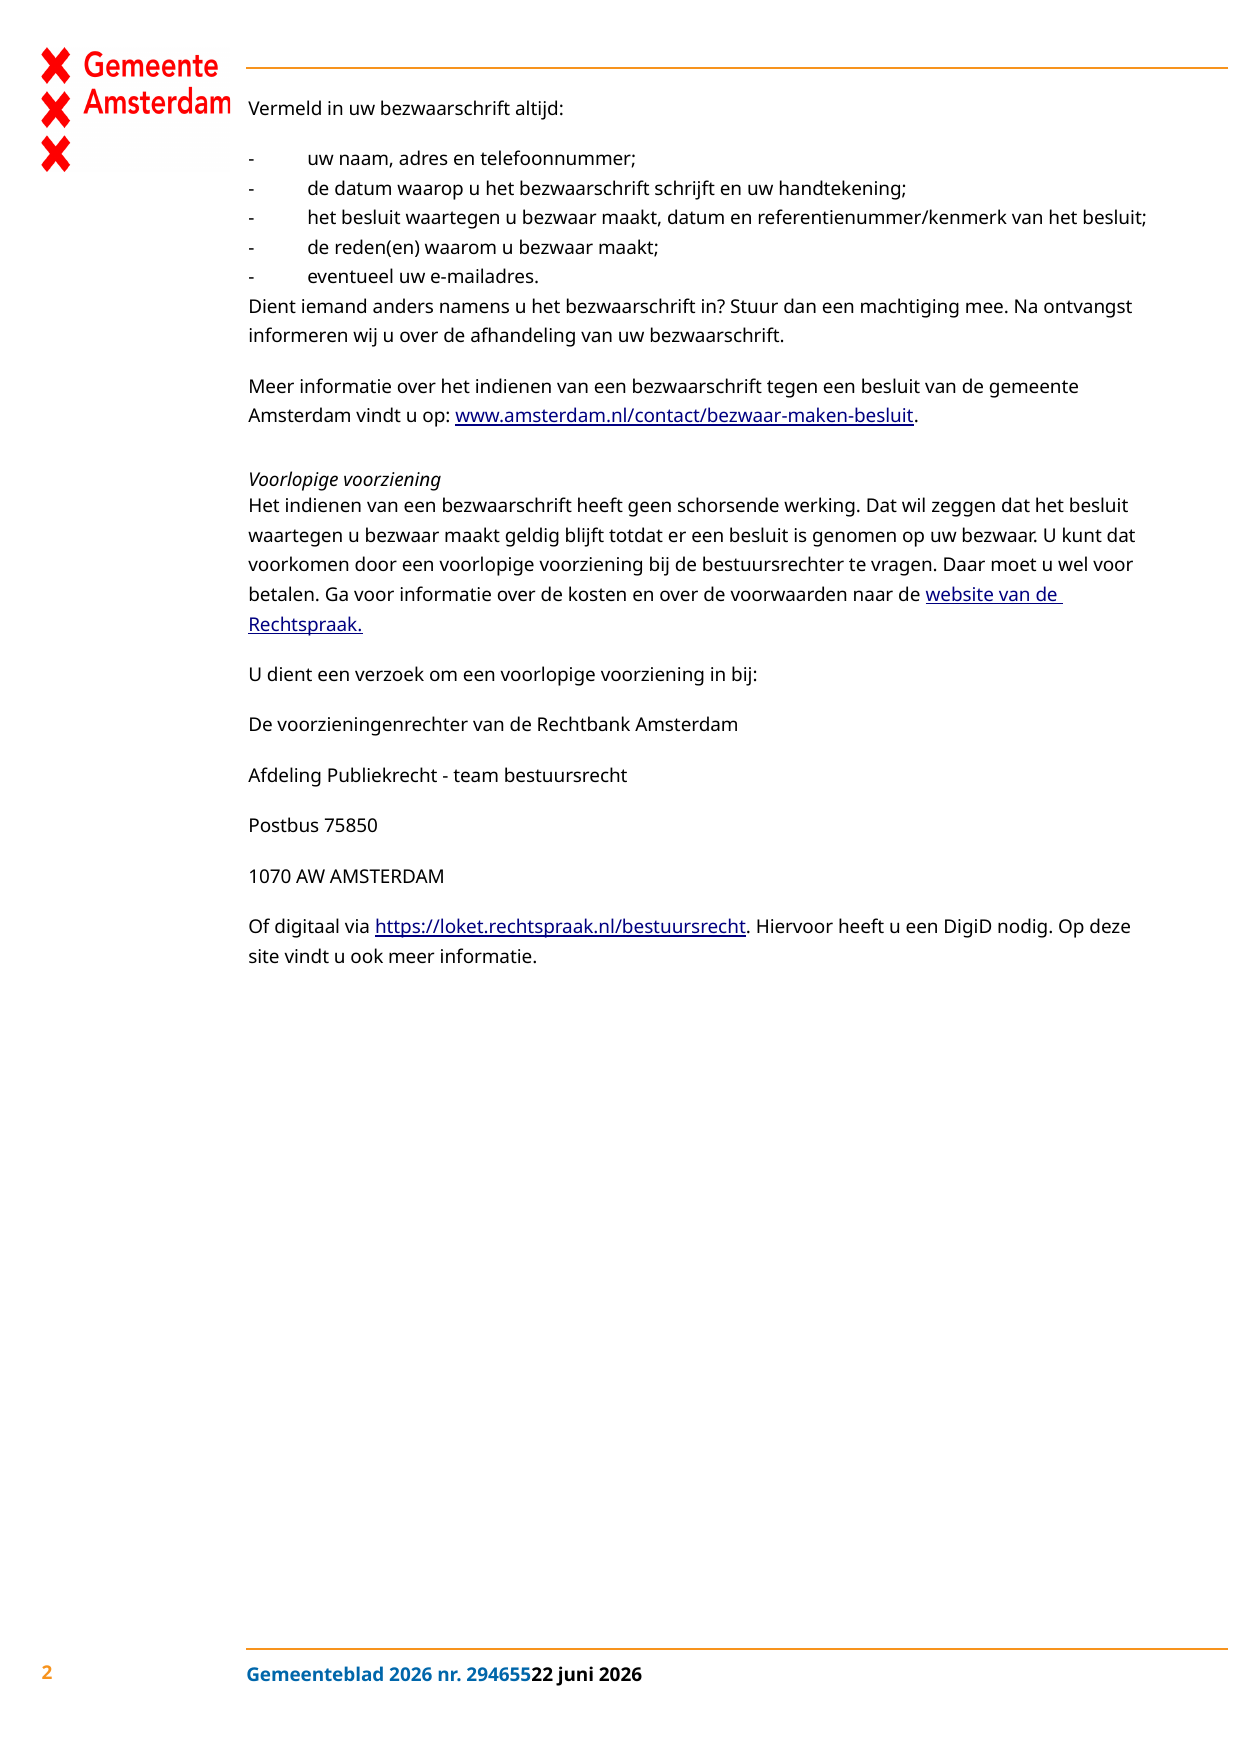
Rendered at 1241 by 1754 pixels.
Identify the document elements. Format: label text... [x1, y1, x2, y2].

text 1070 AW AMSTERDAM [248, 863, 1152, 888]
text Dient iemand anders namens u het bezwaarschrift in? Stuur dan een machtiging mee. Na ontvangst informeren wij u over de afhandeling van uw bezwaarschrift. [248, 293, 1152, 348]
text Of digitaal via https://loket.rechtspraak.nl/bestuursrecht. Hiervoor heeft u een DigiD nodig. Op deze site vindt u ook meer informatie. [248, 913, 1152, 968]
text Meer informatie over het indienen van een bezwaarschrift tegen een besluit van de gemeente Amsterdam vindt u op: www.amsterdam.nl/contact/bezwaar-maken-besluit. [248, 373, 1152, 428]
picture [41, 47, 231, 172]
text Voorlopige voorziening [248, 467, 1152, 492]
text Afdeling Publiekrecht - team bestuursrecht [248, 762, 1152, 788]
text U dient een verzoek om een voorlopige voorziening in bij: [248, 661, 1152, 687]
list uw naam, adres en telefoonnummer; [248, 145, 1152, 171]
list de datum waarop u het bezwaarschrift schrijft en uw handtekening; [248, 175, 1152, 201]
text Postbus 75850 [248, 812, 1152, 838]
list eventueel uw e-mailadres. [248, 263, 1152, 289]
text Het indienen van een bezwaarschrift heeft geen schorsende werking. Dat wil zeggen dat het besluit waartegen u bezwaar maakt geldig blijft totdat er een besluit is genomen op uw bezwaar. U kunt dat voorkomen door een voorlopige voorziening bij de bestuursrechter te vragen. Daar moet u wel voor betalen. Ga voor informatie over de kosten en over de voorwaarden naar de website van de Rechtspraak. [248, 492, 1152, 636]
list de reden(en) waarom u bezwaar maakt; [248, 234, 1152, 260]
text Vermeld in uw bezwaarschrift altijd: [248, 95, 1152, 121]
list het besluit waartegen u bezwaar maakt, datum en referentienummer/kenmerk van het besluit; [248, 204, 1152, 230]
text De voorzieningenrechter van de Rechtbank Amsterdam [248, 712, 1152, 737]
